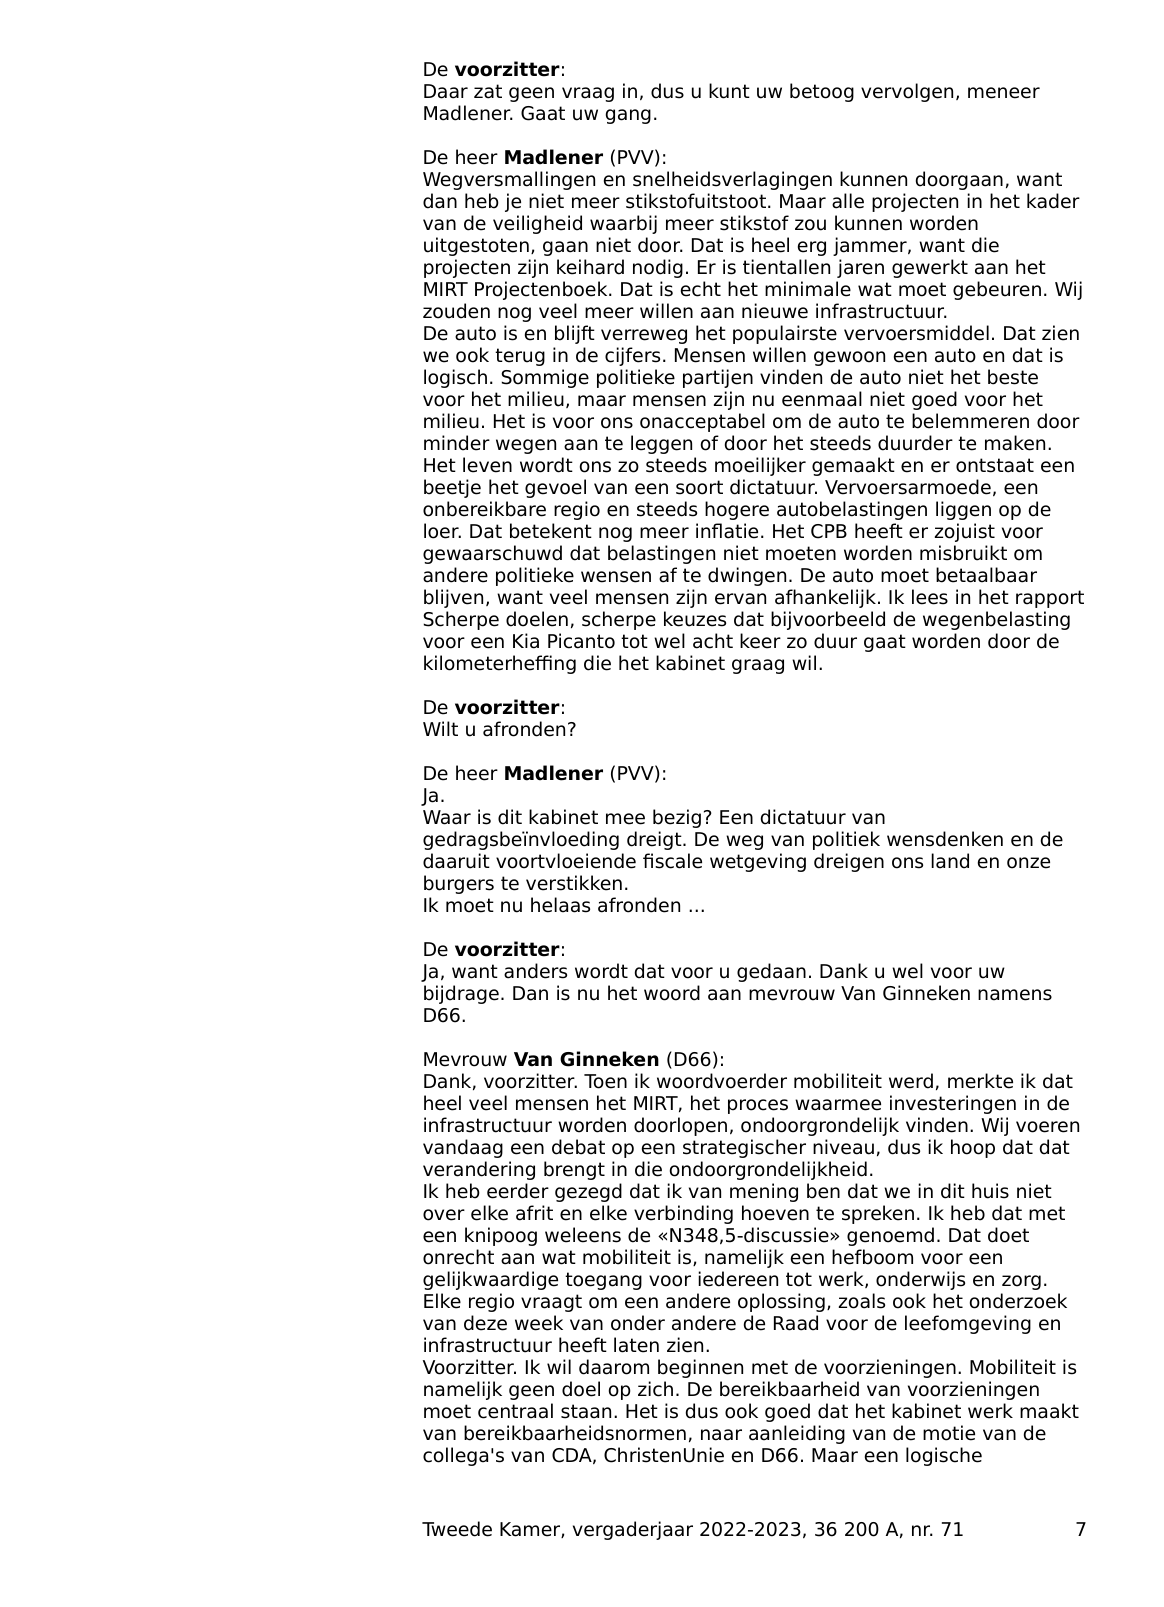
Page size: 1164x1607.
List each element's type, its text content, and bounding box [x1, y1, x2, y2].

text Ik heb eerder gezegd dat ik van mening ben dat we in dit huis niet over elke afrit en elke verbinding hoeven te spreken. Ik heb dat met een knipoog weleens de «N348,5-discussie» genoemd. Dat doet onrecht aan wat mobiliteit is, namelijk een hefboom voor een gelijkwaardige toegang voor iedereen tot werk, onderwijs en zorg. Elke regio vraagt om een andere oplossing, zoals ook het onderzoek van deze week van onder andere de Raad voor de leefomgeving en infrastructuur heeft laten zien. [422, 1181, 1087, 1357]
text De voorzitter: [422, 939, 1087, 961]
text De voorzitter: [422, 59, 1087, 81]
text De heer Madlener (PVV): [422, 763, 1087, 785]
text Wegversmallingen en snelheidsverlagingen kunnen doorgaan, want dan heb je niet meer stikstofuitstoot. Maar alle projecten in het kader van de veiligheid waarbij meer stikstof zou kunnen worden uitgestoten, gaan niet door. Dat is heel erg jammer, want die projecten zijn keihard nodig. Er is tientallen jaren gewerkt aan het MIRT Projectenboek. Dat is echt het minimale wat moet gebeuren. Wij zouden nog veel meer willen aan nieuwe infrastructuur. [422, 169, 1087, 323]
text Ja, want anders wordt dat voor u gedaan. Dank u wel voor uw bijdrage. Dan is nu het woord aan mevrouw Van Ginneken namens D66. [422, 961, 1087, 1027]
text Daar zat geen vraag in, dus u kunt uw betoog vervolgen, meneer Madlener. Gaat uw gang. [422, 81, 1087, 125]
text Waar is dit kabinet mee bezig? Een dictatuur van gedragsbeïnvloeding dreigt. De weg van politiek wensdenken en de daaruit voortvloeiende fiscale wetgeving dreigen ons land en onze burgers te verstikken. [422, 807, 1087, 895]
text De heer Madlener (PVV): [422, 147, 1087, 169]
text Voorzitter. Ik wil daarom beginnen met de voorzieningen. Mobiliteit is namelijk geen doel op zich. De bereikbaarheid van voorzieningen moet centraal staan. Het is dus ook goed dat het kabinet werk maakt van bereikbaarheidsnormen, naar aanleiding van de motie van de collega's van CDA, ChristenUnie en D66. Maar een logische [422, 1357, 1087, 1467]
text Dank, voorzitter. Toen ik woordvoerder mobiliteit werd, merkte ik dat heel veel mensen het MIRT, het proces waarmee investeringen in de infrastructuur worden doorlopen, ondoorgrondelijk vinden. Wij voeren vandaag een debat op een strategischer niveau, dus ik hoop dat dat verandering brengt in die ondoorgrondelijkheid. [422, 1071, 1087, 1181]
text Ja. [422, 785, 1087, 807]
text Mevrouw Van Ginneken (D66): [422, 1049, 1087, 1071]
text De auto is en blijft verreweg het populairste vervoersmiddel. Dat zien we ook terug in de cijfers. Mensen willen gewoon een auto en dat is logisch. Sommige politieke partijen vinden de auto niet het beste voor het milieu, maar mensen zijn nu eenmaal niet goed voor het milieu. Het is voor ons onacceptabel om de auto te belemmeren door minder wegen aan te leggen of door het steeds duurder te maken. Het leven wordt ons zo steeds moeilijker gemaakt en er ontstaat een beetje het gevoel van een soort dictatuur. Vervoersarmoede, een onbereikbare regio en steeds hogere autobelastingen liggen op de loer. Dat betekent nog meer inflatie. Het CPB heeft er zojuist voor gewaarschuwd dat belastingen niet moeten worden misbruikt om andere politieke wensen af te dwingen. De auto moet betaalbaar blijven, want veel mensen zijn ervan afhankelijk. Ik lees in het rapport Scherpe doelen, scherpe keuzes dat bijvoorbeeld de wegenbelasting voor een Kia Picanto tot wel acht keer zo duur gaat worden door de kilometerheffing die het kabinet graag wil. [422, 323, 1087, 675]
text Ik moet nu helaas afronden ... [422, 895, 1087, 917]
text Wilt u afronden? [422, 719, 1087, 741]
text De voorzitter: [422, 697, 1087, 719]
